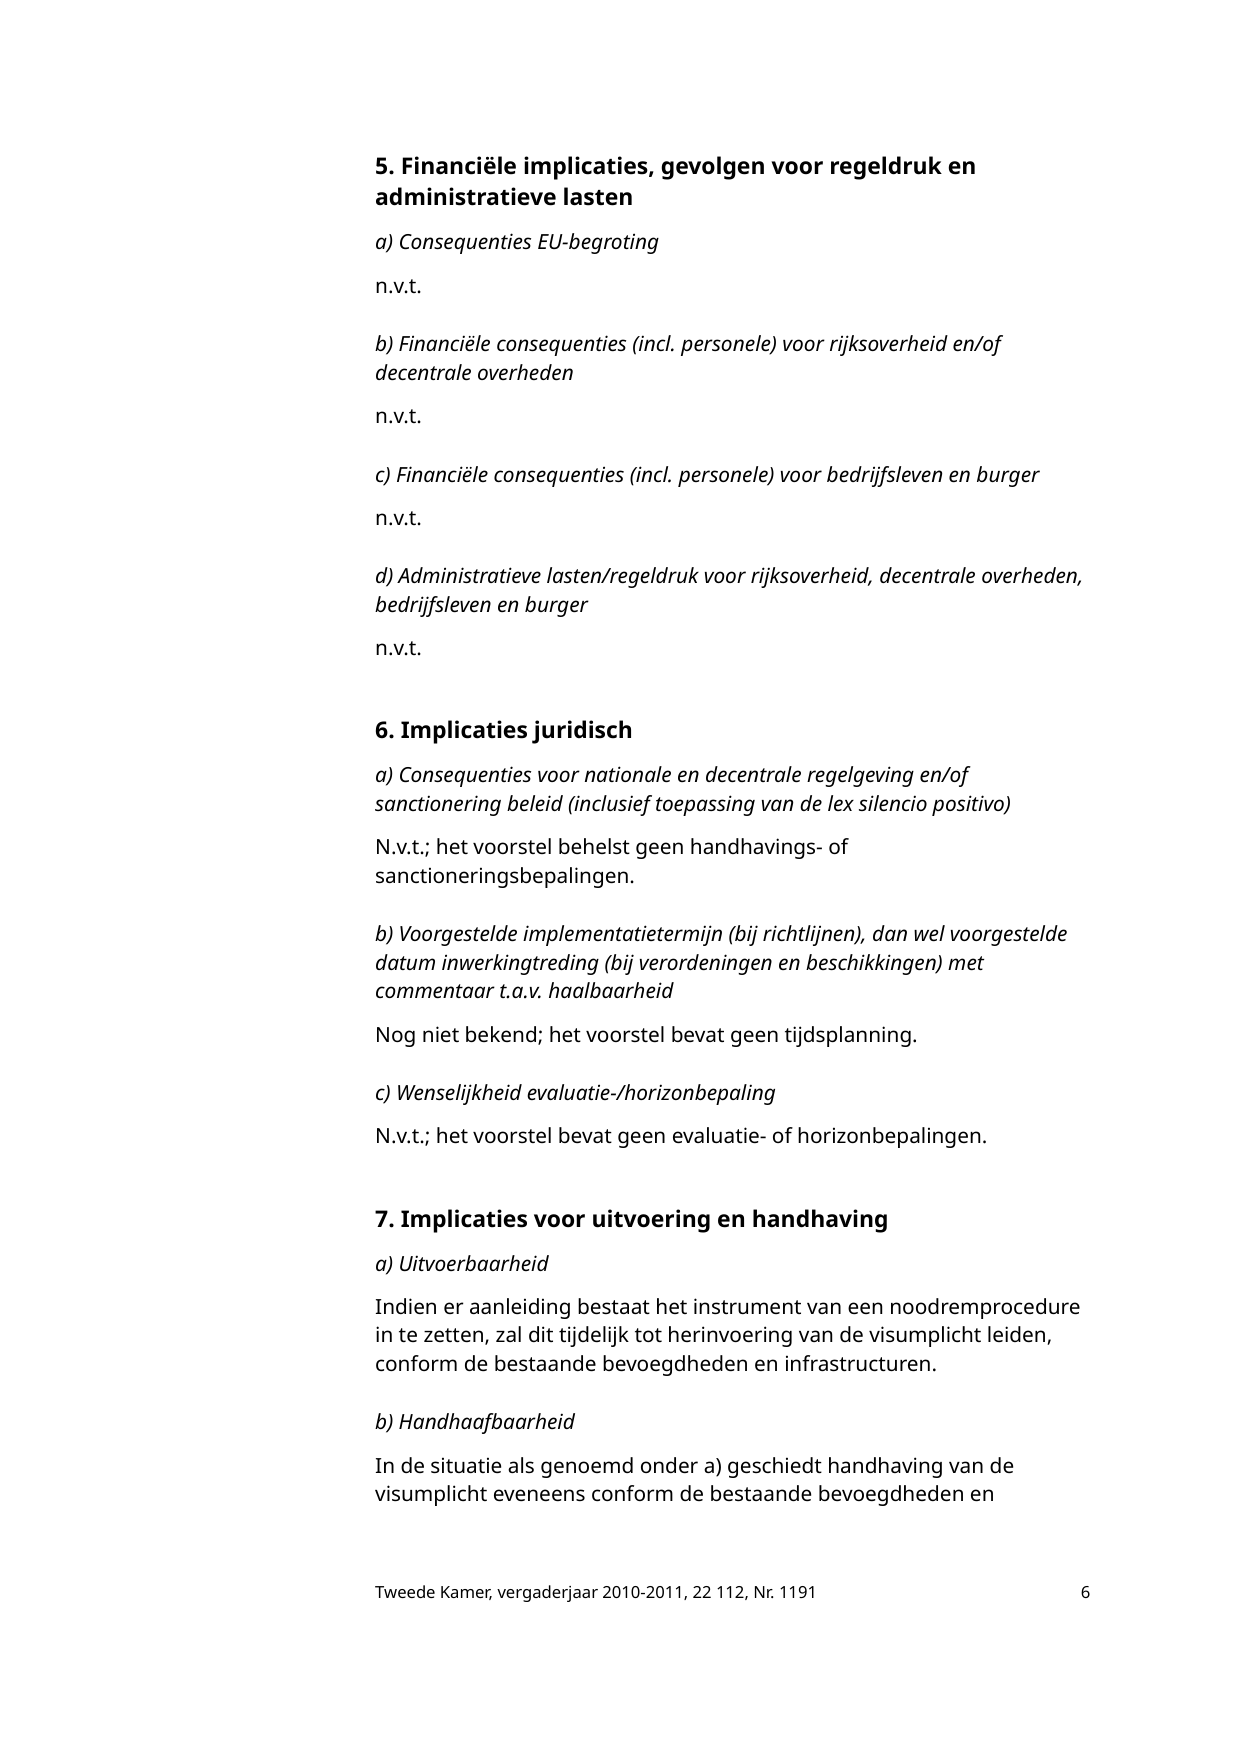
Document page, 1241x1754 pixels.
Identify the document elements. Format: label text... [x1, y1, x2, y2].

text a) Consequenties EU-begroting [375, 227, 1090, 256]
text In de situatie als genoemd onder a) geschiedt handhaving van de visumplicht eveneens conform de bestaande bevoegdheden en [375, 1451, 1090, 1508]
text b) Handhaafbaarheid [375, 1407, 1090, 1436]
text a) Consequenties voor nationale en decentrale regelgeving en/of sanctionering beleid (inclusief toepassing van de lex silencio positivo) [375, 761, 1090, 817]
text Nog niet bekend; het voorstel bevat geen tijdsplanning. [375, 1020, 1090, 1048]
text n.v.t. [375, 401, 1090, 430]
text c) Wenselijkheid evaluatie-/horizonbepaling [375, 1078, 1090, 1107]
text N.v.t.; het voorstel bevat geen evaluatie- of horizonbepalingen. [375, 1122, 1090, 1150]
text n.v.t. [375, 271, 1090, 299]
text b) Financiële consequenties (incl. personele) voor rijksoverheid en/of decentrale overheden [375, 329, 1090, 386]
text b) Voorgestelde implementatietermijn (bij richtlijnen), dan wel voorgestelde datum inwerkingtreding (bij verordeningen en beschikkingen) met commentaar t.a.v. haalbaarheid [375, 919, 1090, 1005]
text c) Financiële consequenties (incl. personele) voor bedrijfsleven en burger [375, 460, 1090, 488]
text N.v.t.; het voorstel behelst geen handhavings- of sanctioneringsbepalingen. [375, 832, 1090, 889]
text Indien er aanleiding bestaat het instrument van een noodremprocedure in te zetten, zal dit tijdelijk tot herinvoering van de visumplicht leiden, conform de bestaande bevoegdheden en infrastructuren. [375, 1292, 1090, 1377]
text a) Uitvoerbaarheid [375, 1249, 1090, 1277]
subtitle 7. Implicaties voor uitvoering en handhaving [375, 1202, 1090, 1234]
text n.v.t. [375, 633, 1090, 662]
subtitle 6. Implicaties juridisch [375, 714, 1090, 746]
subtitle 5. Financiële implicaties, gevolgen voor regeldruk en administratieve lasten [375, 150, 1090, 212]
text d) Administratieve lasten/regeldruk voor rijksoverheid, decentrale overheden, bedrijfsleven en burger [375, 562, 1090, 618]
text n.v.t. [375, 503, 1090, 532]
